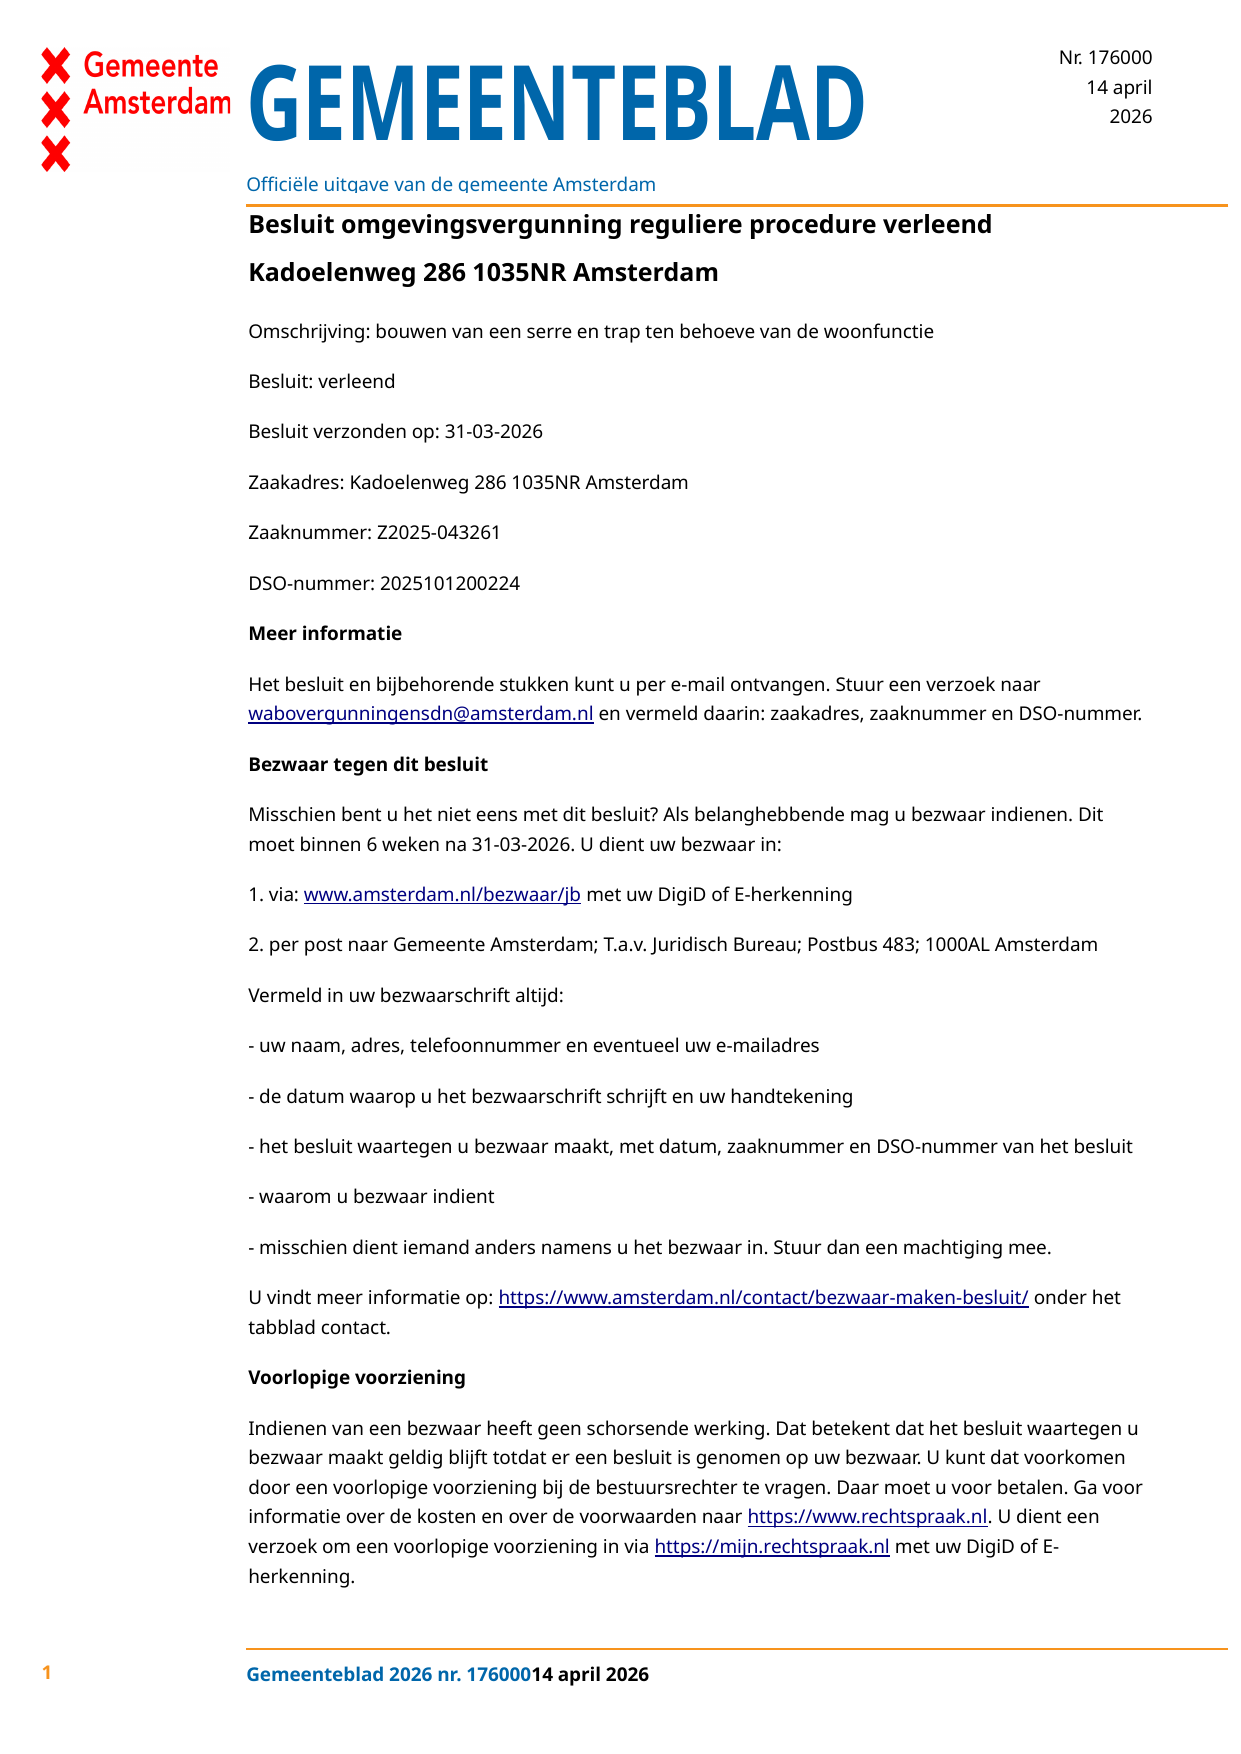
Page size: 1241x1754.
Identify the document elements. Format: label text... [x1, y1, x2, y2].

text Besluit verzonden op: 31-03-2026 [248, 419, 1152, 444]
text Zaakadres: Kadoelenweg 286 1035NR Amsterdam [248, 469, 1152, 495]
text Vermeld in uw bezwaarschrift altijd: [248, 982, 1152, 1008]
text - waarom u bezwaar indient [248, 1184, 1152, 1209]
text Besluit omgevingsvergunning reguliere procedure verleend Kadoelenweg 286 1035NR Amsterdam [248, 207, 1152, 288]
text Zaaknummer: Z2025-043261 [248, 519, 1152, 545]
text DSO-nummer: 2025101200224 [248, 570, 1152, 596]
text U vindt meer informatie op: https://www.amsterdam.nl/contact/bezwaar-maken-besluit/ onder het tabblad contact. [248, 1284, 1152, 1340]
text Meer informatie [248, 620, 1152, 646]
text Indienen van een bezwaar heeft geen schorsende werking. Dat betekent dat het besluit waartegen u bezwaar maakt geldig blijft totdat er een besluit is genomen op uw bezwaar. U kunt dat voorkomen door een voorlopige voorziening bij de bestuursrechter te vragen. Daar moet u voor betalen. Ga voor informatie over de kosten en over de voorwaarden naar https://www.rechtspraak.nl. U dient een verzoek om een voorlopige voorziening in via https://mijn.rechtspraak.nl met uw DigiD of E-herkenning. [248, 1415, 1152, 1589]
text - de datum waarop u het bezwaarschrift schrijft en uw handtekening [248, 1083, 1152, 1109]
text - het besluit waartegen u bezwaar maakt, met datum, zaaknummer en DSO-nummer van het besluit [248, 1133, 1152, 1159]
text Misschien bent u het niet eens met dit besluit? Als belanghebbende mag u bezwaar indienen. Dit moet binnen 6 weken na 31-03-2026. U dient uw bezwaar in: [248, 801, 1152, 857]
text Voorlopige voorziening [248, 1364, 1152, 1390]
text Bezwaar tegen dit besluit [248, 751, 1152, 777]
text - misschien dient iemand anders namens u het bezwaar in. Stuur dan een machtiging mee. [248, 1234, 1152, 1260]
text 2. per post naar Gemeente Amsterdam; T.a.v. Juridisch Bureau; Postbus 483; 1000AL Amsterdam [248, 932, 1152, 957]
text Het besluit en bijbehorende stukken kunt u per e-mail ontvangen. Stuur een verzoek naar wabovergunningensdn@amsterdam.nl en vermeld daarin: zaakadres, zaaknummer en DSO-nummer. [248, 671, 1152, 726]
picture [41, 47, 231, 172]
text 1. via: www.amsterdam.nl/bezwaar/jb met uw DigiD of E-herkenning [248, 881, 1152, 907]
text Besluit: verleend [248, 368, 1152, 394]
text - uw naam, adres, telefoonnummer en eventueel uw e-mailadres [248, 1032, 1152, 1058]
text Omschrijving: bouwen van een serre en trap ten behoeve van de woonfunctie [248, 318, 1152, 344]
